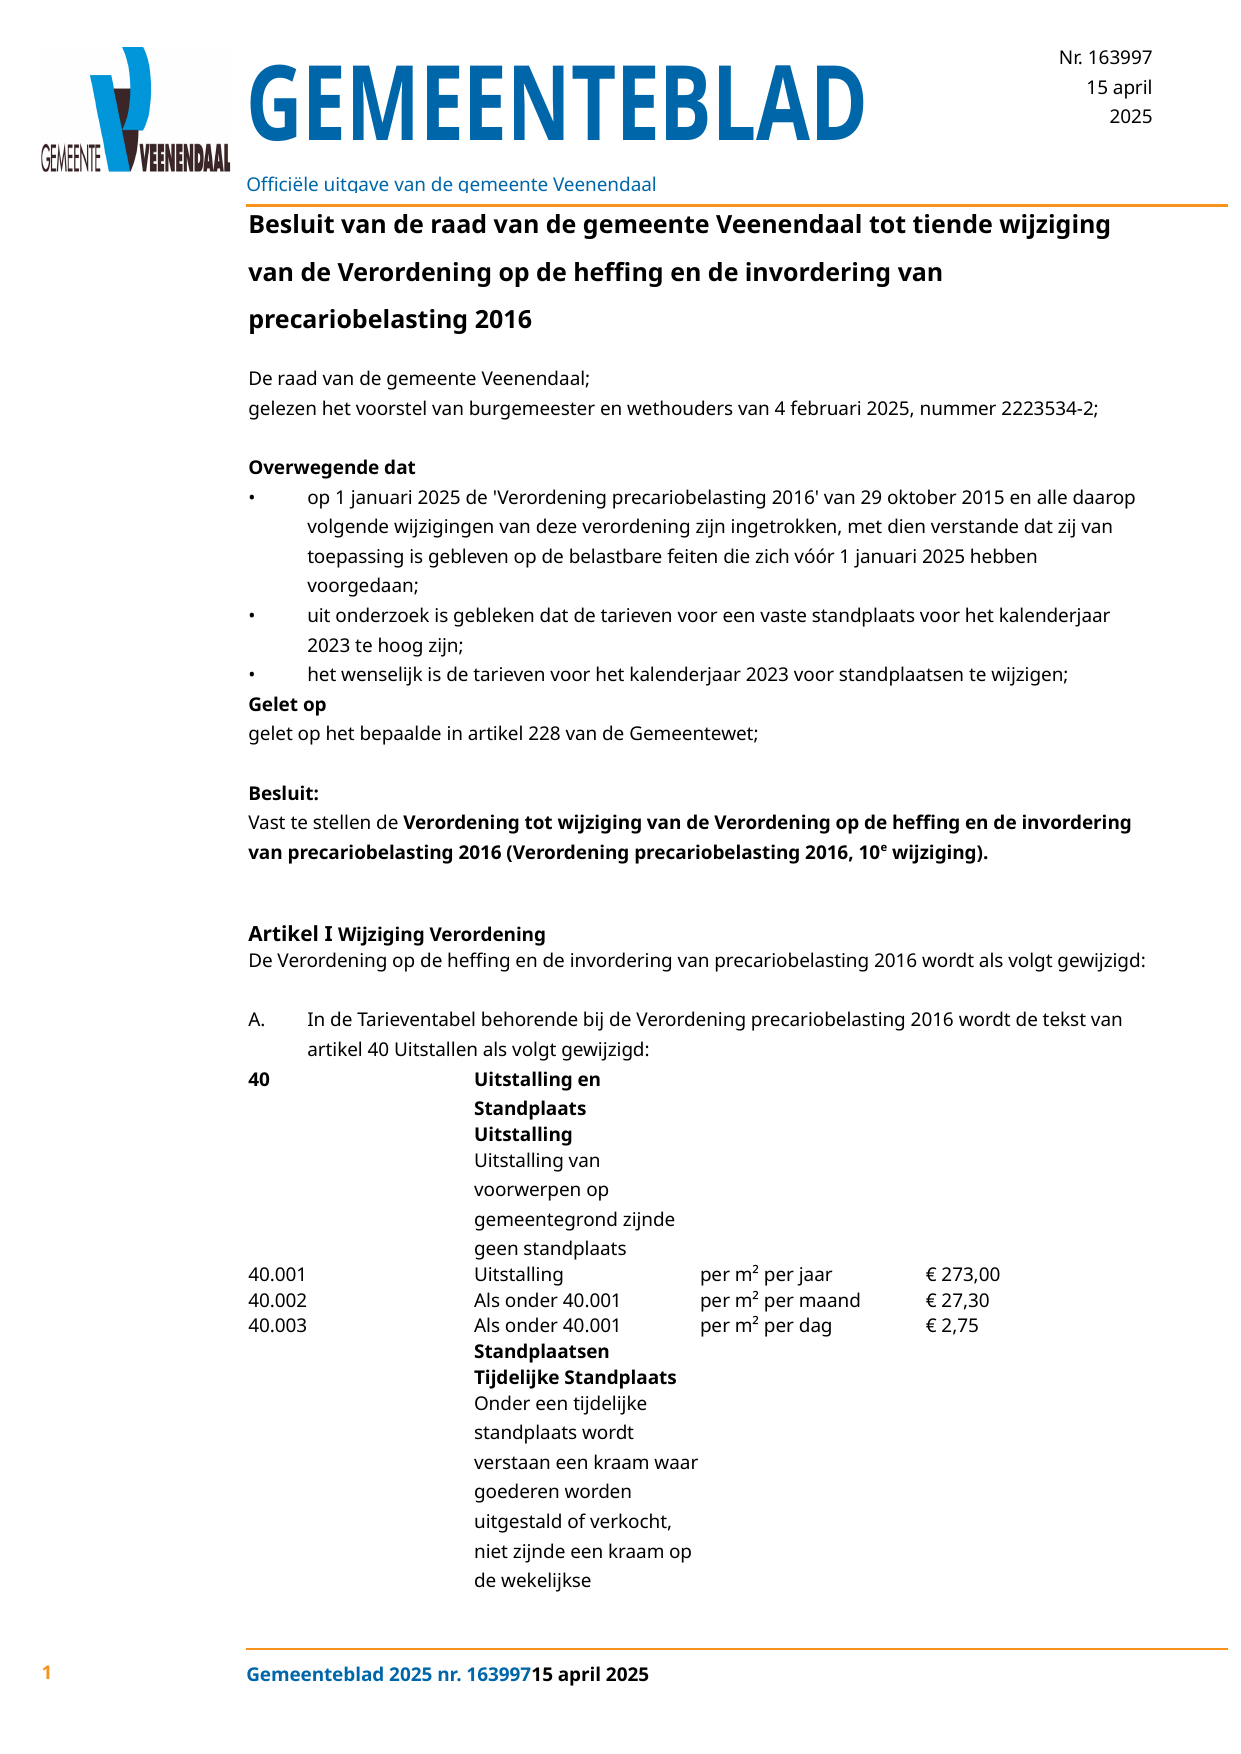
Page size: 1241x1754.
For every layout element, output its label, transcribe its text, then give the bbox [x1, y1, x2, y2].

table_cell per m² per dag [700, 1313, 926, 1338]
table_cell Als onder 40.001 [474, 1313, 700, 1338]
table_cell 40.002 [248, 1287, 474, 1313]
table_cell [248, 1147, 474, 1261]
text gelet op het bepaalde in artikel 228 van de Gemeentewet; [248, 721, 1152, 746]
text Gelet op [248, 691, 1152, 717]
text Vast te stellen de Verordening tot wijziging van de Verordening op de heffing en de invordering van precariobelasting 2016 (Verordening precariobelasting 2016, 10e wijziging). [248, 809, 1152, 864]
table_cell per m² per jaar [700, 1261, 926, 1287]
table_header [700, 1066, 926, 1121]
text De Verordening op de heffing en de invordering van precariobelasting 2016 wordt als volgt gewijzigd: [248, 947, 1152, 973]
list het wenselijk is de tarieven voor het kalenderjaar 2023 voor standplaatsen te wijzigen; [248, 661, 1152, 687]
table_cell € 2,75 [926, 1313, 1152, 1338]
table_cell 40.001 [248, 1261, 474, 1287]
picture [123, 47, 231, 172]
table_cell [926, 1147, 1152, 1261]
list In de Tarieventabel behorende bij de Verordening precariobelasting 2016 wordt de tekst van artikel 40 Uitstallen als volgt gewijzigd: [248, 1006, 1152, 1062]
table_cell [700, 1147, 926, 1261]
table_cell Uitstalling [474, 1261, 700, 1287]
table_cell per m² per maand [700, 1287, 926, 1313]
text Besluit van de raad van de gemeente Veenendaal tot tiende wijziging van de Verordening op de heffing en de invordering van precariobelasting 2016 [248, 207, 1152, 336]
text Overwegende dat [248, 454, 1152, 480]
table_cell Uitstalling van voorwerpen op gemeentegrond zijnde geen standplaats [474, 1147, 700, 1261]
list op 1 januari 2025 de 'Verordening precariobelasting 2016' van 29 oktober 2015 en alle daarop volgende wijzigingen van deze verordening zijn ingetrokken, met dien verstande dat zij van toepassing is gebleven op de belastbare feiten die zich vóór 1 januari 2025 hebben voorgedaan; [248, 484, 1152, 598]
table_cell [700, 1364, 926, 1390]
table_cell [700, 1121, 926, 1147]
table_header [926, 1066, 1152, 1121]
table_cell [248, 1339, 474, 1364]
table_cell Als onder 40.001 [474, 1287, 700, 1313]
table_cell [926, 1364, 1152, 1390]
table_cell € 27,30 [926, 1287, 1152, 1313]
text Artikel I Wijziging Verordening [248, 919, 1152, 947]
table_header 40 [248, 1066, 474, 1121]
table_cell [926, 1121, 1152, 1147]
text De raad van de gemeente Veenendaal; [248, 366, 1152, 391]
picture [41, 47, 130, 172]
table_cell [248, 1364, 474, 1390]
table_cell Tijdelijke Standplaats [474, 1364, 700, 1390]
table_cell Uitstalling [474, 1121, 700, 1147]
list uit onderzoek is gebleken dat de tarieven voor een vaste standplaats voor het kalenderjaar 2023 te hoog zijn; [248, 602, 1152, 657]
table_cell [248, 1390, 474, 1593]
table_cell [248, 1121, 474, 1147]
table_cell Onder een tijdelijke standplaats wordt verstaan een kraam waar goederen worden uitgestald of verkocht, niet zijnde een kraam op de wekelijkse [474, 1390, 700, 1593]
table_cell [926, 1390, 1152, 1593]
table_cell [700, 1339, 926, 1364]
table_cell 40.003 [248, 1313, 474, 1338]
table_cell Standplaatsen [474, 1339, 700, 1364]
table_header Uitstalling en Standplaats [474, 1066, 700, 1121]
table_cell [700, 1390, 926, 1593]
table_cell [926, 1339, 1152, 1364]
table_cell € 273,00 [926, 1261, 1152, 1287]
text Besluit: [248, 780, 1152, 805]
text gelezen het voorstel van burgemeester en wethouders van 4 februari 2025, nummer 2223534-2; [248, 395, 1152, 421]
